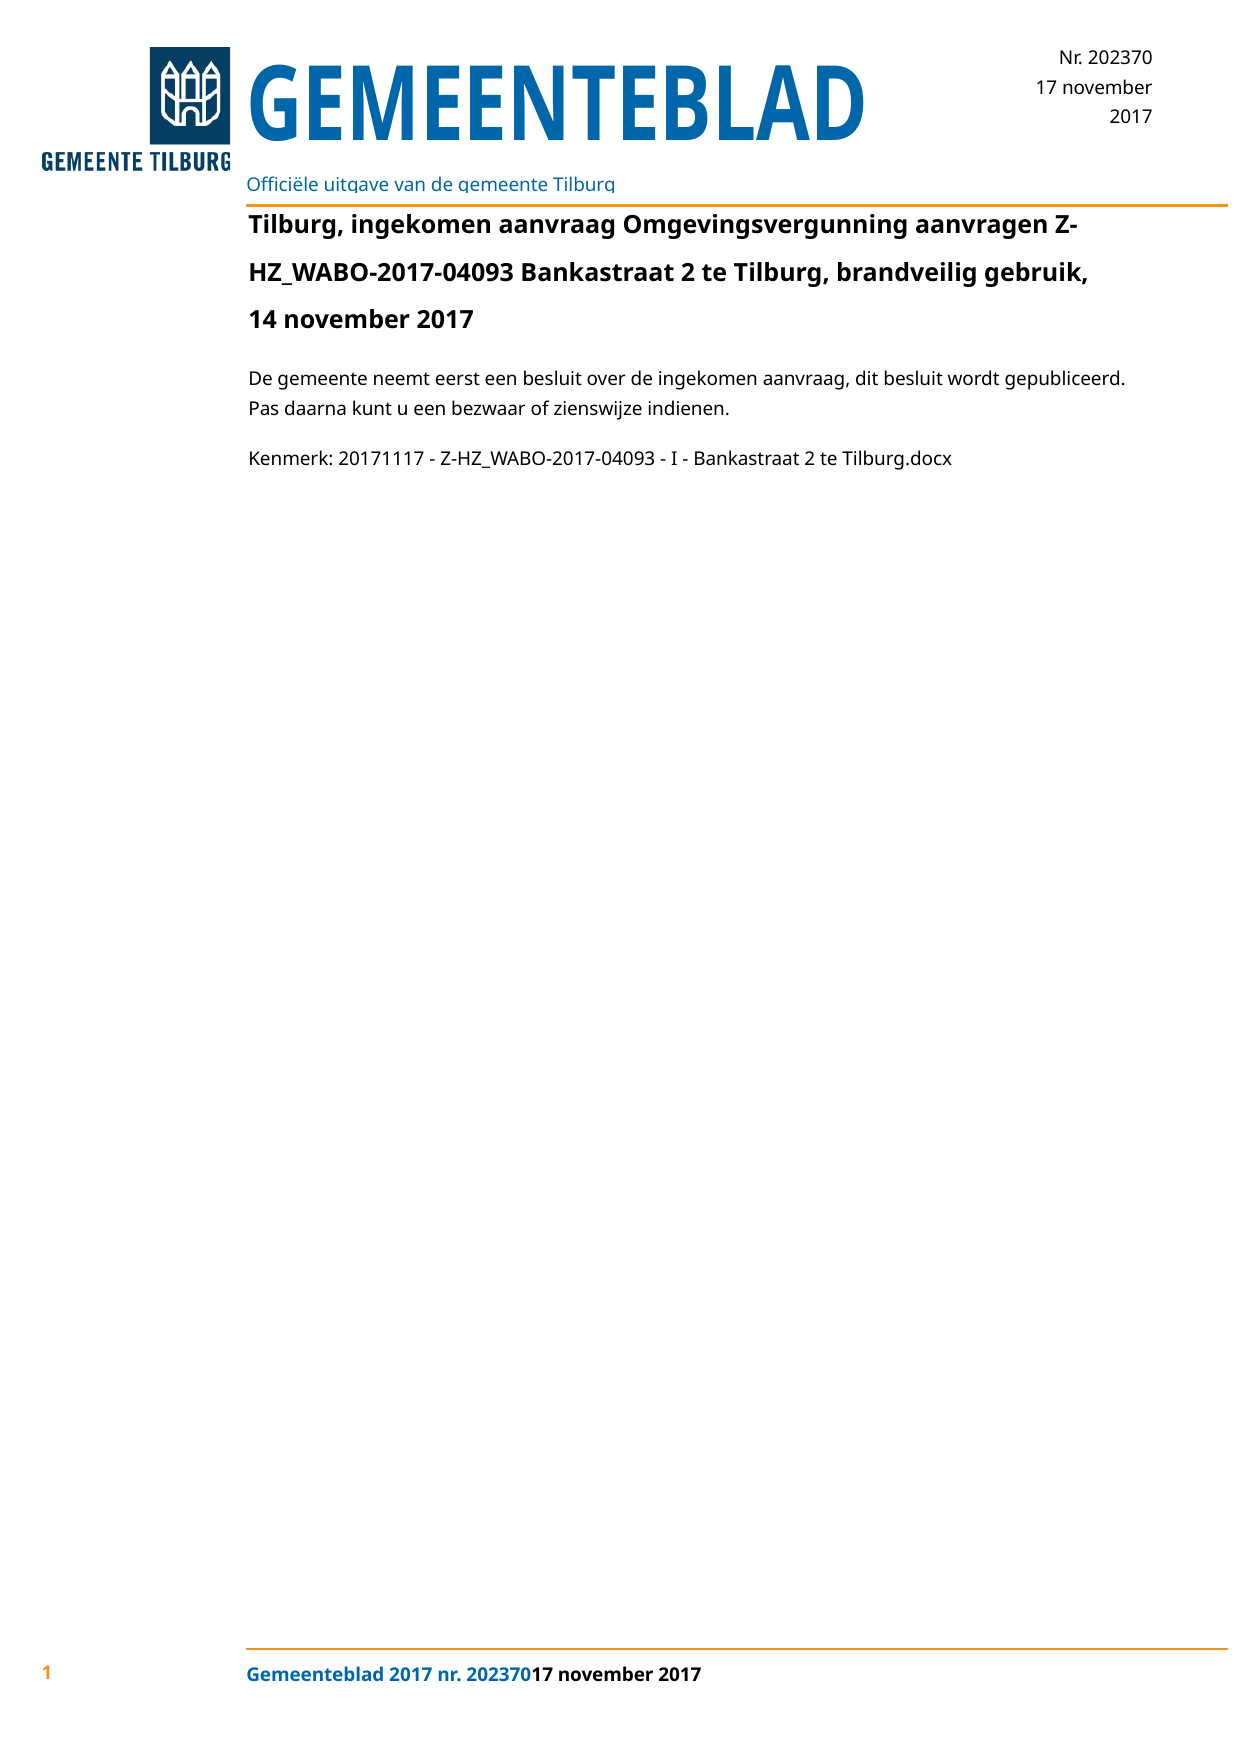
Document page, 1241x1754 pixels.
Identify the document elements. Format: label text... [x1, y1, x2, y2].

text De gemeente neemt eerst een besluit over de ingekomen aanvraag, dit besluit wordt gepubliceerd. Pas daarna kunt u een bezwaar of zienswijze indienen. [248, 366, 1152, 421]
text Kenmerk: 20171117 - Z-HZ_WABO-2017-04093 - I - Bankastraat 2 te Tilburg.docx [248, 446, 1152, 471]
text Tilburg, ingekomen aanvraag Omgevingsvergunning aanvragen Z-HZ_WABO-2017-04093 Bankastraat 2 te Tilburg, brandveilig gebruik, 14 november 2017 [248, 207, 1152, 336]
picture [41, 47, 231, 172]
